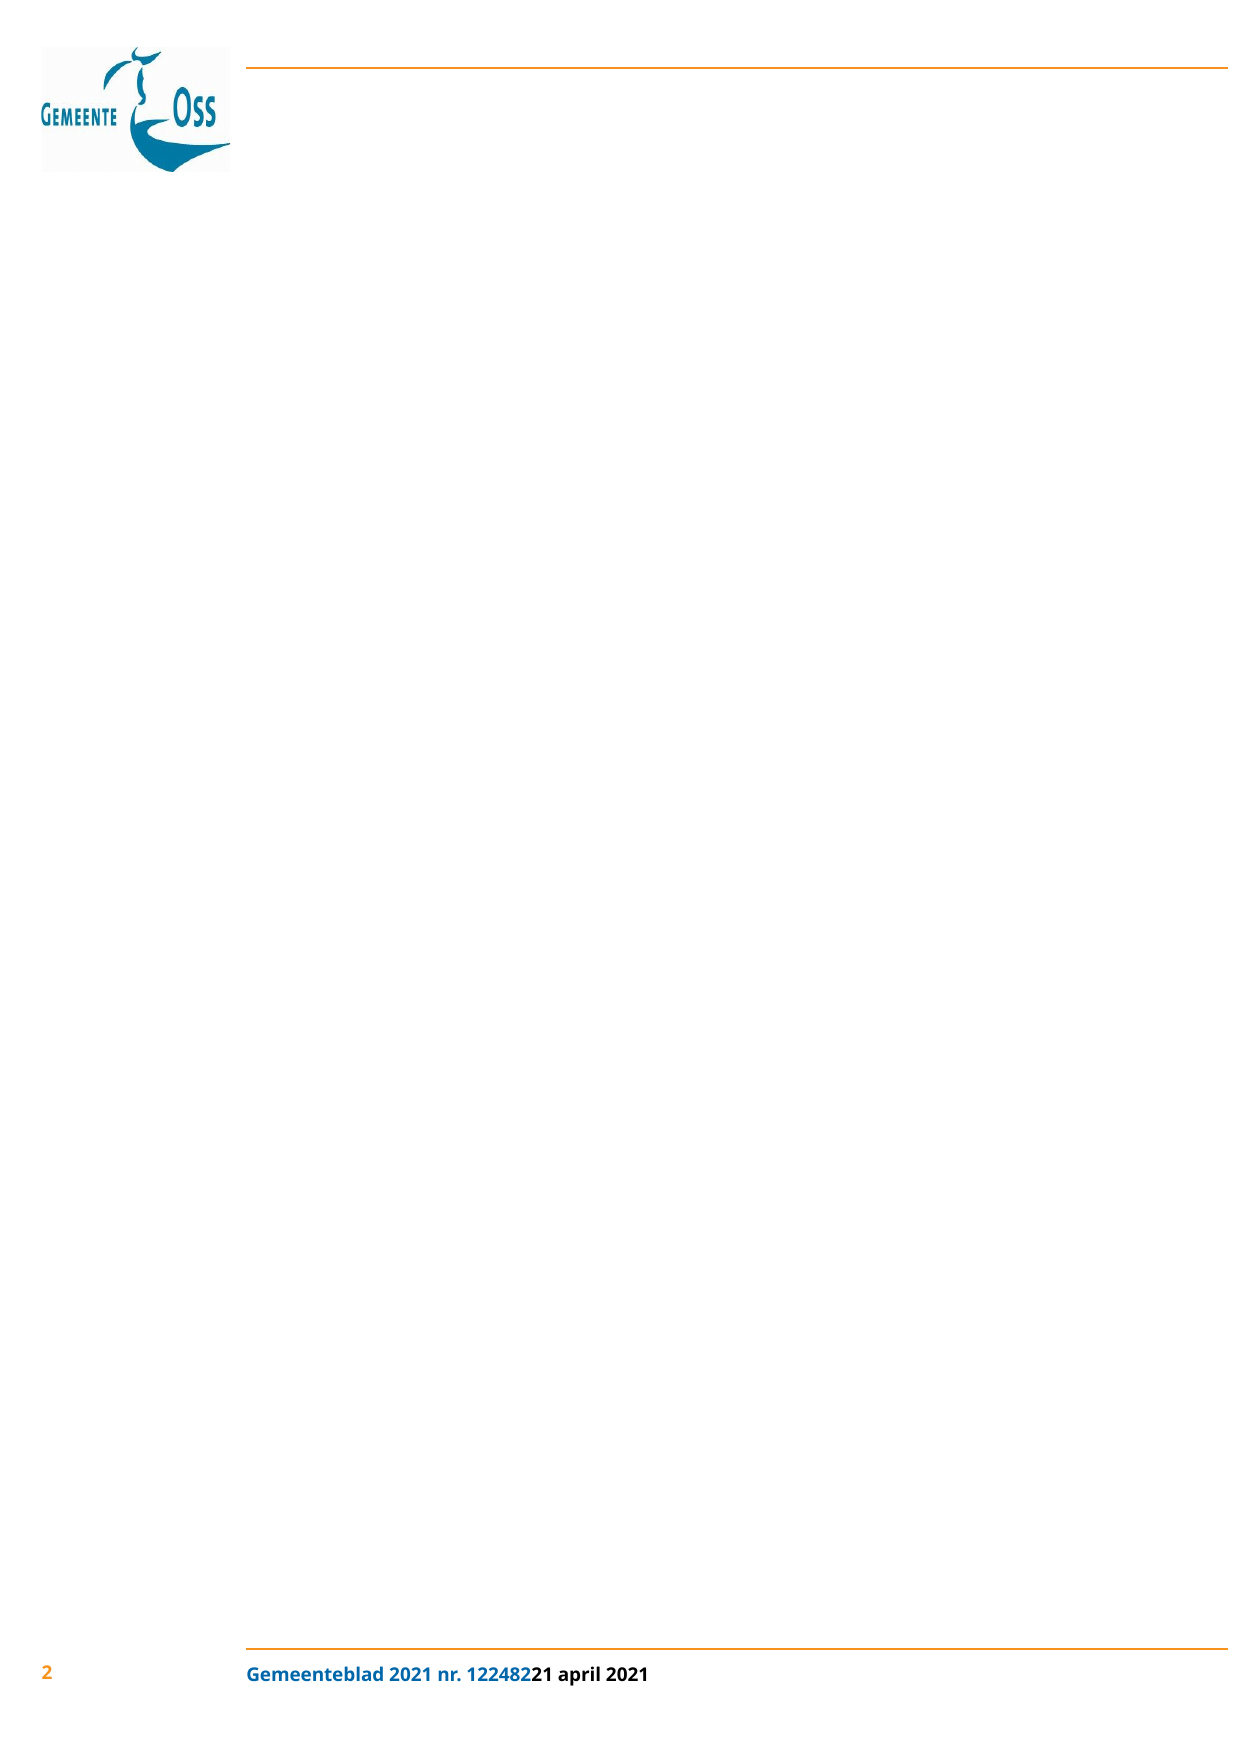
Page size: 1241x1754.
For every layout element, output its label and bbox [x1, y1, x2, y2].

picture [41, 47, 231, 172]
